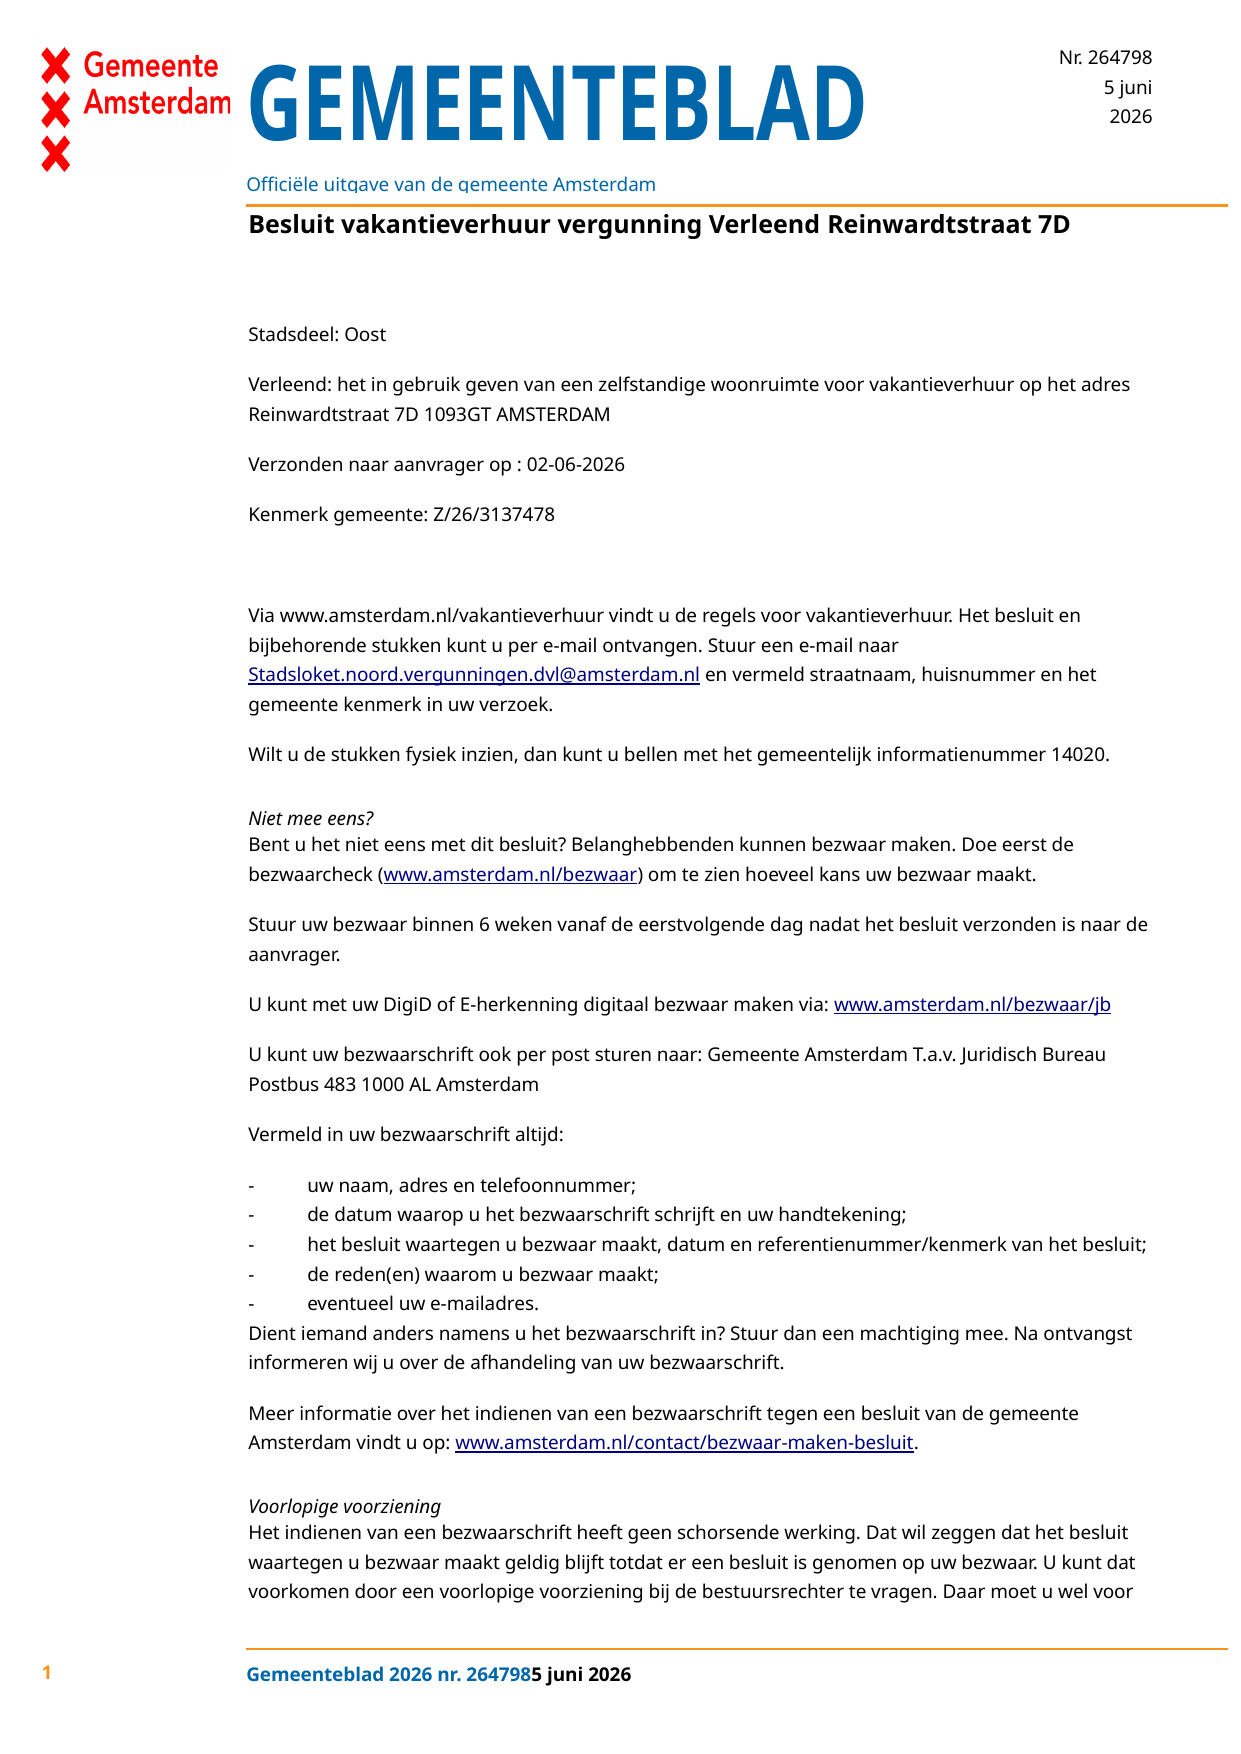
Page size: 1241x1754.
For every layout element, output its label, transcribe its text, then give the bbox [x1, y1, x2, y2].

text Meer informatie over het indienen van een bezwaarschrift tegen een besluit van de gemeente Amsterdam vindt u op: www.amsterdam.nl/contact/bezwaar-maken-besluit. [248, 1400, 1152, 1455]
text Stuur uw bezwaar binnen 6 weken vanaf de eerstvolgende dag nadat het besluit verzonden is naar de aanvrager. [248, 911, 1152, 967]
list de datum waarop u het bezwaarschrift schrijft en uw handtekening; [248, 1202, 1152, 1227]
list eventueel uw e-mailadres. [248, 1290, 1152, 1316]
text Stadsdeel: Oost [248, 321, 1152, 346]
text Voorlopige voorziening [248, 1493, 1152, 1519]
text Kenmerk gemeente: Z/26/3137478 [248, 502, 1152, 527]
text Niet mee eens? [248, 806, 1152, 831]
text Via www.amsterdam.nl/vakantieverhuur vindt u de regels voor vakantieverhuur. Het besluit en bijbehorende stukken kunt u per e-mail ontvangen. Stuur een e-mail naar Stadsloket.noord.vergunningen.dvl@amsterdam.nl en vermeld straatnaam, huisnummer en het gemeente kenmerk in uw verzoek. [248, 602, 1152, 717]
text Bent u het niet eens met dit besluit? Belanghebbenden kunnen bezwaar maken. Doe eerst de bezwaarcheck (www.amsterdam.nl/bezwaar) om te zien hoeveel kans uw bezwaar maakt. [248, 831, 1152, 887]
text U kunt uw bezwaarschrift ook per post sturen naar: Gemeente Amsterdam T.a.v. Juridisch Bureau Postbus 483 1000 AL Amsterdam [248, 1042, 1152, 1097]
list de reden(en) waarom u bezwaar maakt; [248, 1261, 1152, 1287]
text Wilt u de stukken fysiek inzien, dan kunt u bellen met het gemeentelijk informatienummer 14020. [248, 742, 1152, 767]
text Het indienen van een bezwaarschrift heeft geen schorsende werking. Dat wil zeggen dat het besluit waartegen u bezwaar maakt geldig blijft totdat er een besluit is genomen op uw bezwaar. U kunt dat voorkomen door een voorlopige voorziening bij de bestuursrechter te vragen. Daar moet u wel voor [248, 1519, 1152, 1604]
picture [41, 47, 231, 172]
list uw naam, adres en telefoonnummer; [248, 1172, 1152, 1198]
text Verleend: het in gebruik geven van een zelfstandige woonruimte voor vakantieverhuur op het adres Reinwardtstraat 7D 1093GT AMSTERDAM [248, 371, 1152, 426]
list het besluit waartegen u bezwaar maakt, datum en referentienummer/kenmerk van het besluit; [248, 1231, 1152, 1257]
text Besluit vakantieverhuur vergunning Verleend Reinwardtstraat 7D [248, 207, 1152, 241]
text U kunt met uw DigiD of E-herkenning digitaal bezwaar maken via: www.amsterdam.nl/bezwaar/jb [248, 991, 1152, 1017]
text Verzonden naar aanvrager op : 02-06-2026 [248, 451, 1152, 477]
text Dient iemand anders namens u het bezwaarschrift in? Stuur dan een machtiging mee. Na ontvangst informeren wij u over de afhandeling van uw bezwaarschrift. [248, 1320, 1152, 1375]
text Vermeld in uw bezwaarschrift altijd: [248, 1122, 1152, 1147]
